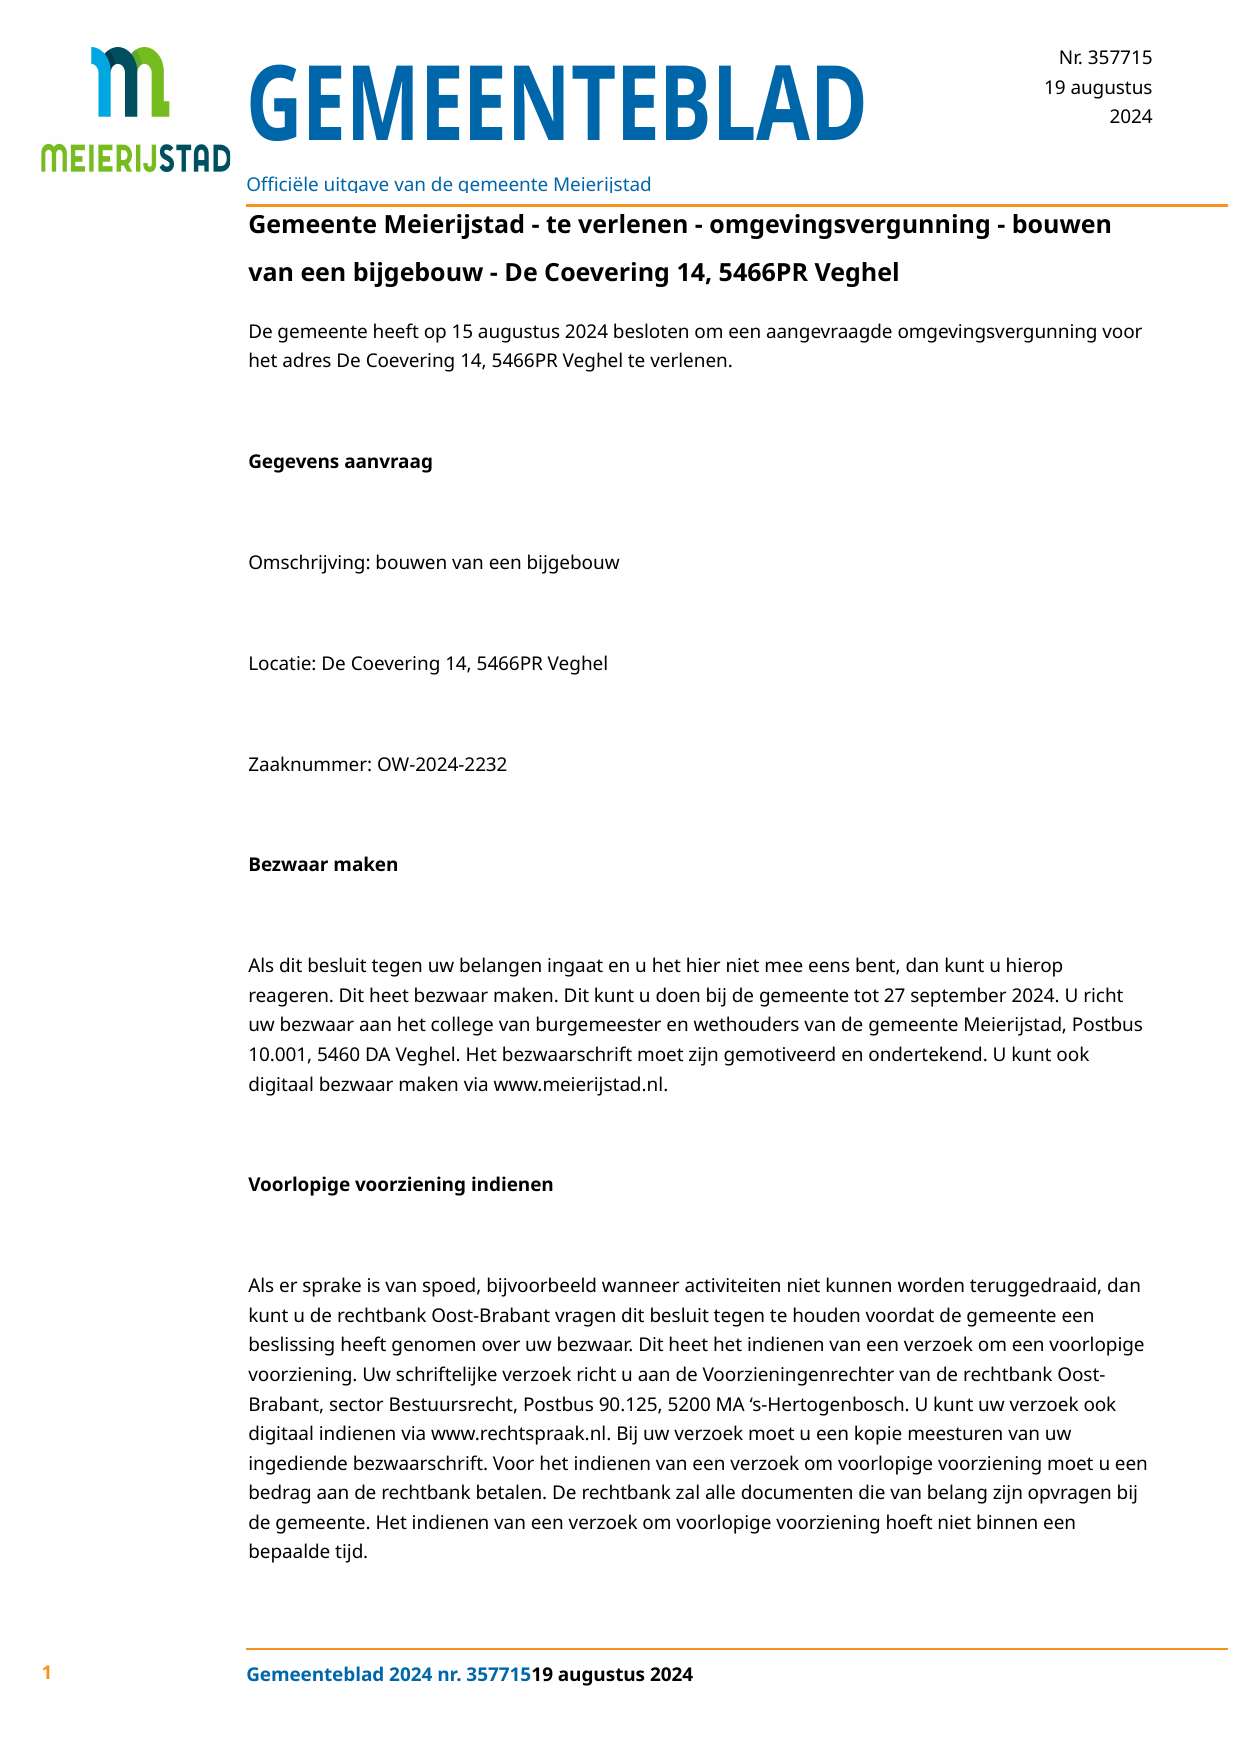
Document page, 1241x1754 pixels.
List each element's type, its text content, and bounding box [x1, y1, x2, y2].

text Bezwaar maken [248, 852, 1152, 877]
text Zaaknummer: OW-2024-2232 [248, 751, 1152, 777]
text Omschrijving: bouwen van een bijgebouw [248, 549, 1152, 575]
text Voorlopige voorziening indienen [248, 1172, 1152, 1197]
text Als dit besluit tegen uw belangen ingaat en u het hier niet mee eens bent, dan kunt u hierop reageren. Dit heet bezwaar maken. Dit kunt u doen bij de gemeente tot 27 september 2024. U richt uw bezwaar aan het college van burgemeester en wethouders van de gemeente Meierijstad, Postbus 10.001, 5460 DA Veghel. Het bezwaarschrift moet zijn gemotiveerd en ondertekend. U kunt ook digitaal bezwaar maken via www.meierijstad.nl. [248, 952, 1152, 1097]
text Gemeente Meierijstad - te verlenen - omgevingsvergunning - bouwen van een bijgebouw - De Coevering 14, 5466PR Veghel [248, 207, 1152, 288]
text De gemeente heeft op 15 augustus 2024 besloten om een aangevraagde omgevingsvergunning voor het adres De Coevering 14, 5466PR Veghel te verlenen. [248, 318, 1152, 373]
text Gegevens aanvraag [248, 448, 1152, 474]
picture [41, 47, 231, 172]
text Als er sprake is van spoed, bijvoorbeeld wanneer activiteiten niet kunnen worden teruggedraaid, dan kunt u de rechtbank Oost-Brabant vragen dit besluit tegen te houden voordat de gemeente een beslissing heeft genomen over uw bezwaar. Dit heet het indienen van een verzoek om een voorlopige voorziening. Uw schriftelijke verzoek richt u aan de Voorzieningenrechter van de rechtbank Oost-Brabant, sector Bestuursrecht, Postbus 90.125, 5200 MA ‘s-Hertogenbosch. U kunt uw verzoek ook digitaal indienen via www.rechtspraak.nl. Bij uw verzoek moet u een kopie meesturen van uw ingediende bezwaarschrift. Voor het indienen van een verzoek om voorlopige voorziening moet u een bedrag aan de rechtbank betalen. De rechtbank zal alle documenten die van belang zijn opvragen bij de gemeente. Het indienen van een verzoek om voorlopige voorziening hoeft niet binnen een bepaalde tijd. [248, 1272, 1152, 1564]
text Locatie: De Coevering 14, 5466PR Veghel [248, 650, 1152, 676]
